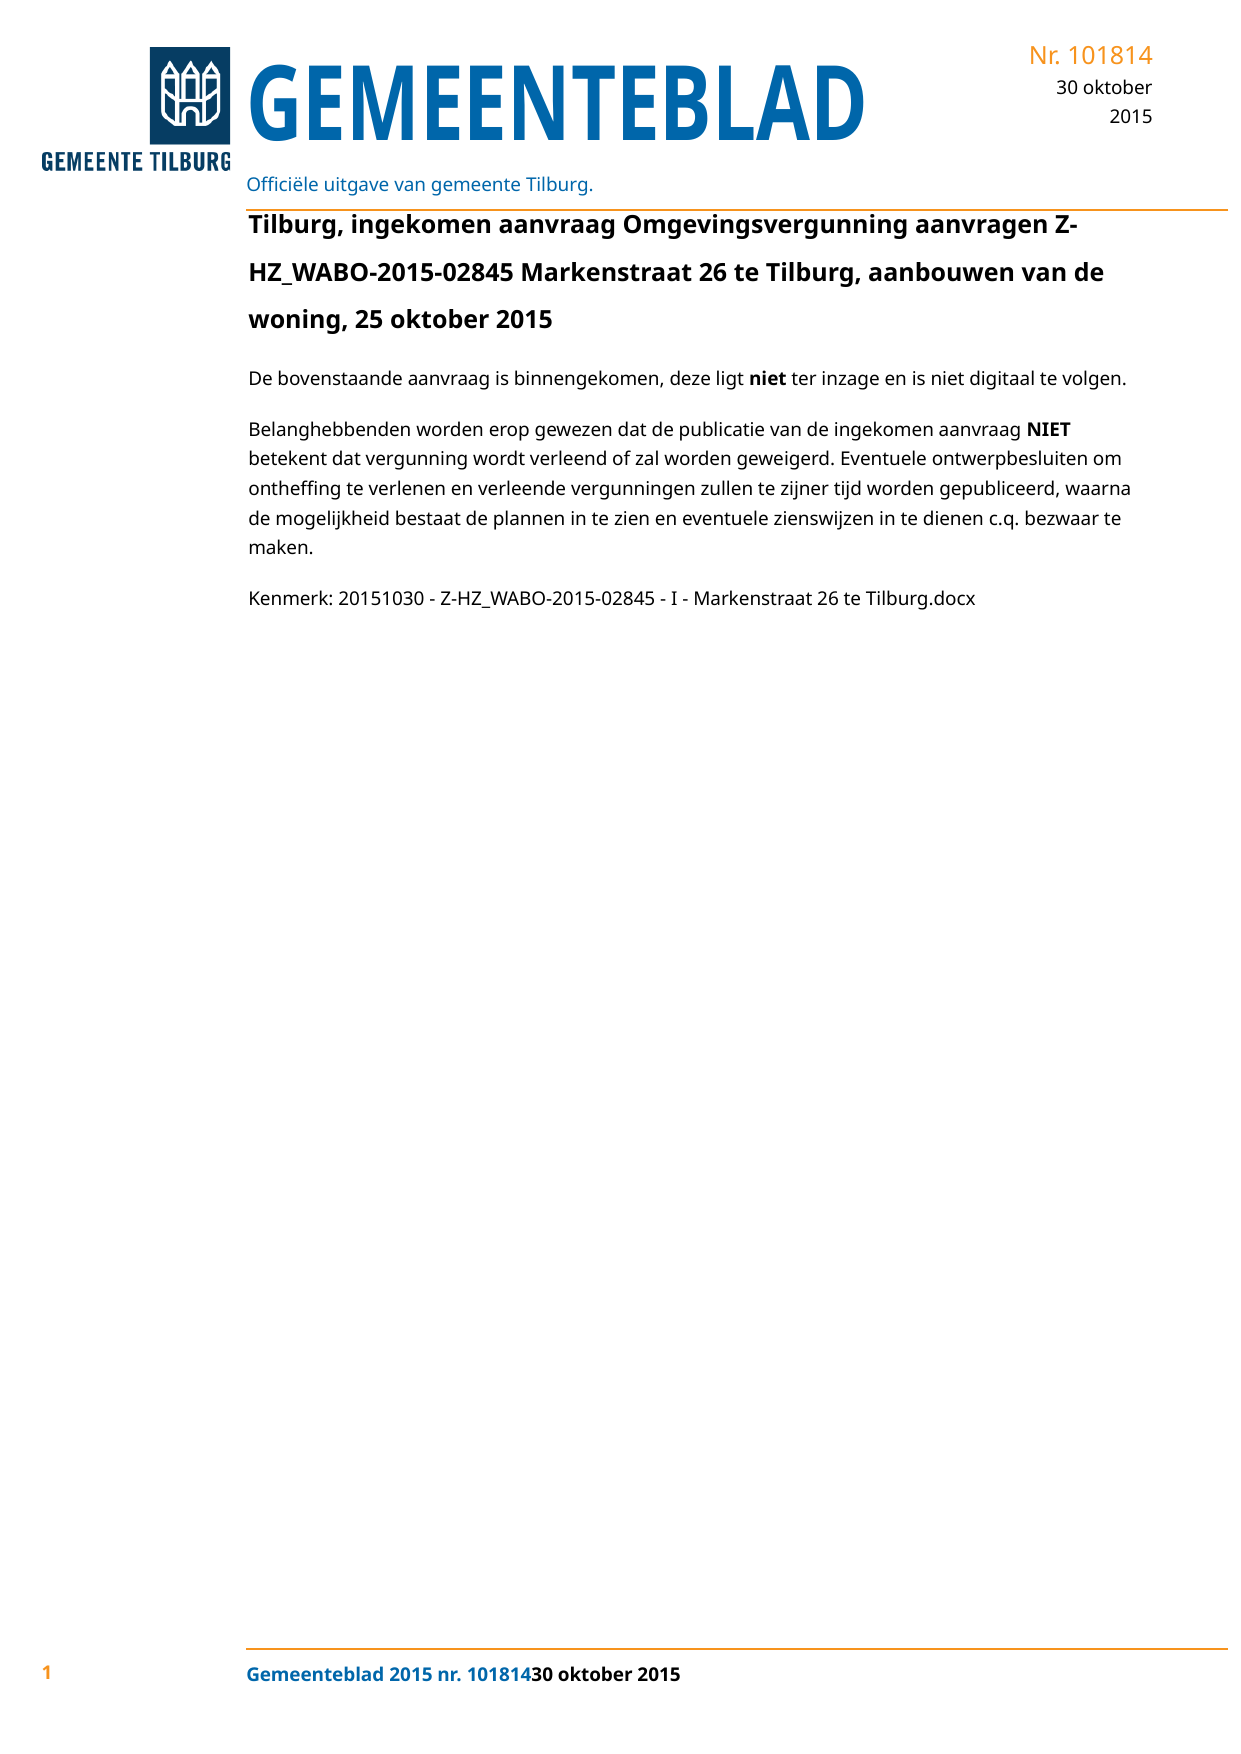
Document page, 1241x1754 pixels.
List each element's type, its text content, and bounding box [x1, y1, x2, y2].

text Belanghebbenden worden erop gewezen dat de publicatie van de ingekomen aanvraag NIET betekent dat vergunning wordt verleend of zal worden geweigerd. Eventuele ontwerpbesluiten om ontheffing te verlenen en verleende vergunningen zullen te zijner tijd worden gepubliceerd, waarna de mogelijkheid bestaat de plannen in te zien en eventuele zienswijzen in te dienen c.q. bezwaar te maken. [248, 416, 1152, 560]
text Kenmerk: 20151030 - Z-HZ_WABO-2015-02845 - I - Markenstraat 26 te Tilburg.docx [248, 585, 1152, 610]
text Tilburg, ingekomen aanvraag Omgevingsvergunning aanvragen Z-HZ_WABO-2015-02845 Markenstraat 26 te Tilburg, aanbouwen van de woning, 25 oktober 2015 [248, 211, 1152, 336]
picture [41, 47, 231, 172]
text De bovenstaande aanvraag is binnengekomen, deze ligt niet ter inzage en is niet digitaal te volgen. [248, 366, 1152, 391]
